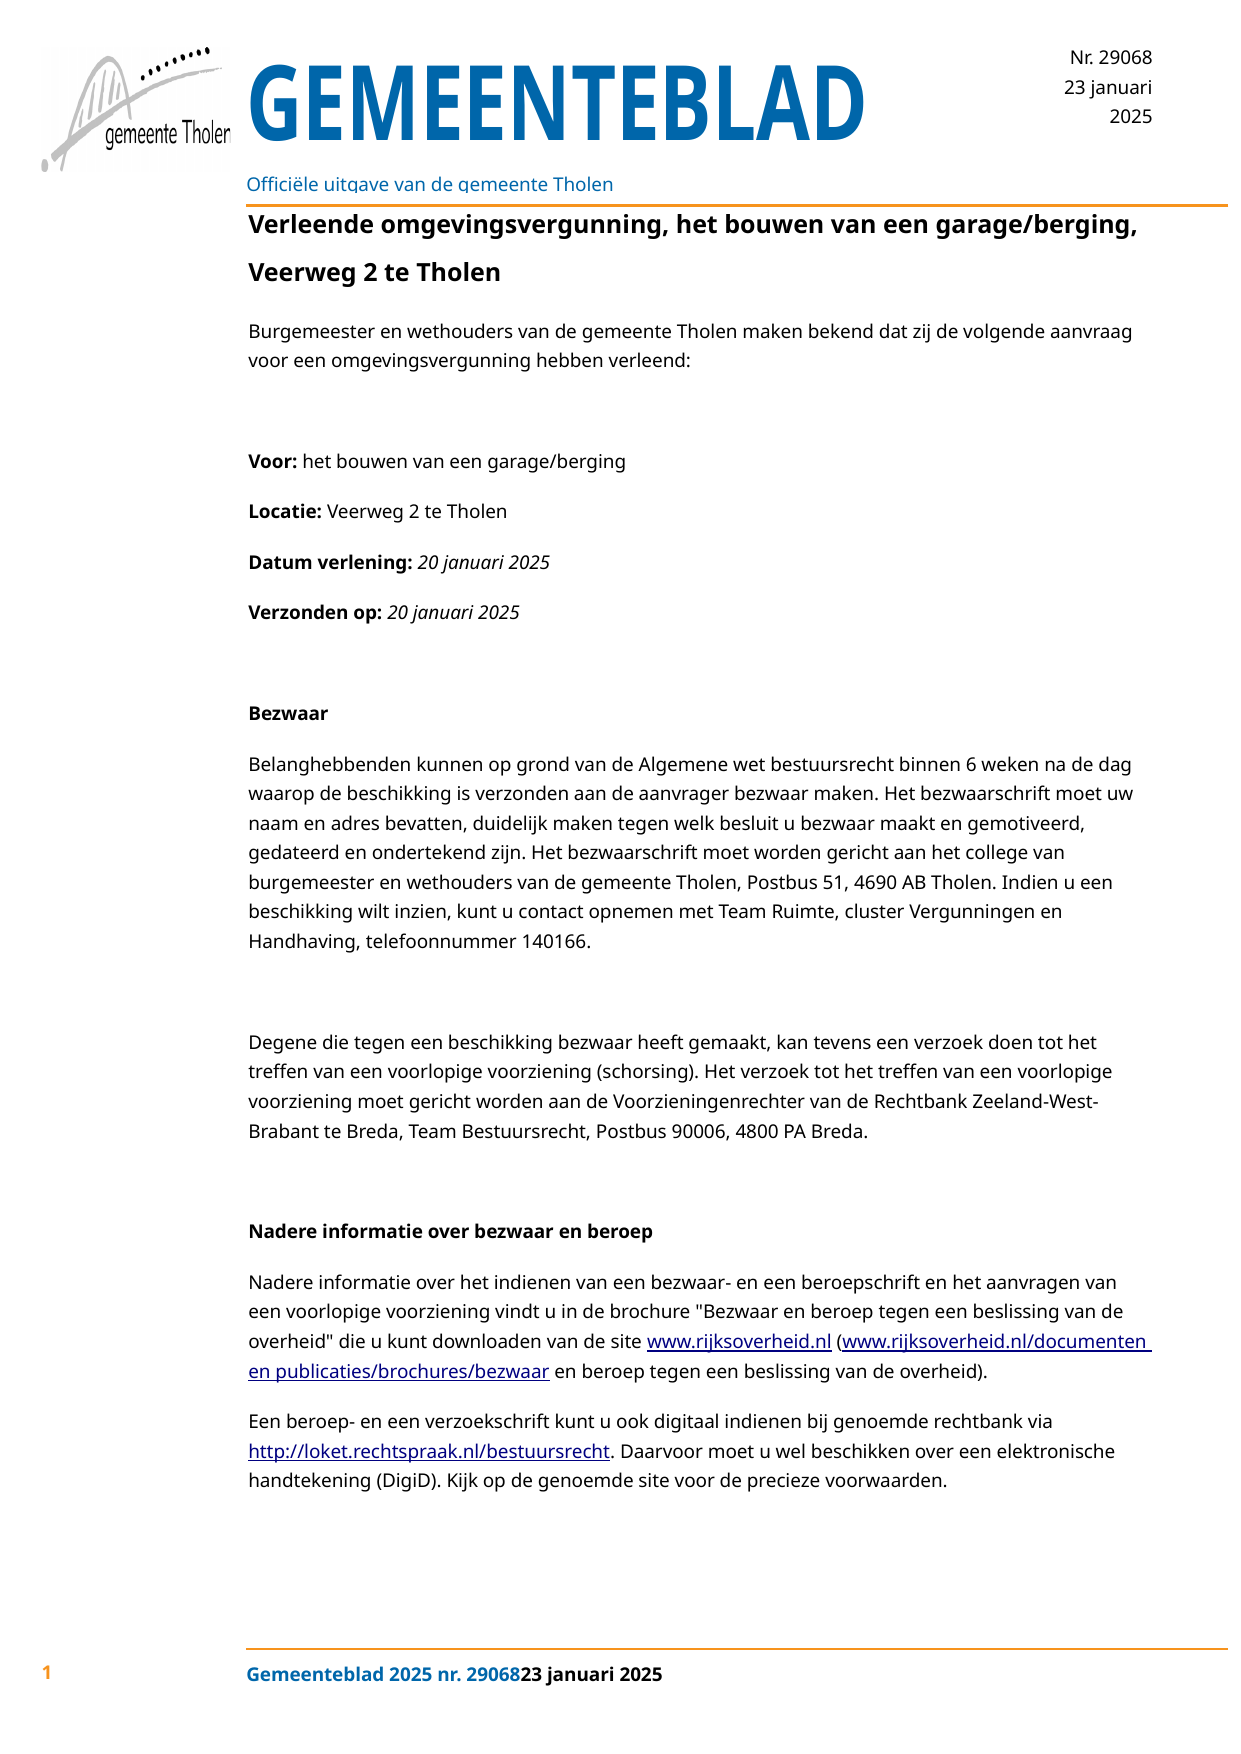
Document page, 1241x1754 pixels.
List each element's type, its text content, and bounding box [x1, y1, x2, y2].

text Degene die tegen een beschikking bezwaar heeft gemaakt, kan tevens een verzoek doen tot het treffen van een voorlopige voorziening (schorsing). Het verzoek tot het treffen van een voorlopige voorziening moet gericht worden aan de Voorzieningenrechter van de Rechtbank Zeeland-West-Brabant te Breda, Team Bestuursrecht, Postbus 90006, 4800 PA Breda. [248, 1029, 1152, 1144]
text Datum verlening: 20 januari 2025 [248, 549, 1152, 575]
text Verleende omgevingsvergunning, het bouwen van een garage/berging, Veerweg 2 te Tholen [248, 207, 1152, 288]
picture [41, 47, 231, 172]
text Nadere informatie over het indienen van een bezwaar- en een beroepschrift en het aanvragen van een voorlopige voorziening vindt u in de brochure "Bezwaar en beroep tegen een beslissing van de overheid" die u kunt downloaden van de site www.rijksoverheid.nl (www.rijksoverheid.nl/documenten en publicaties/brochures/bezwaar en beroep tegen een beslissing van de overheid). [248, 1269, 1152, 1384]
text Voor: het bouwen van een garage/berging [248, 448, 1152, 474]
text Bezwaar [248, 700, 1152, 726]
text Verzonden op: 20 januari 2025 [248, 599, 1152, 625]
text Een beroep- en een verzoekschrift kunt u ook digitaal indienen bij genoemde rechtbank via http://loket.rechtspraak.nl/bestuursrecht. Daarvoor moet u wel beschikken over een elektronische handtekening (DigiD). Kijk op de genoemde site voor de precieze voorwaarden. [248, 1408, 1152, 1493]
text Burgemeester en wethouders van de gemeente Tholen maken bekend dat zij de volgende aanvraag voor een omgevingsvergunning hebben verleend: [248, 318, 1152, 373]
text Locatie: Veerweg 2 te Tholen [248, 499, 1152, 524]
text Nadere informatie over bezwaar en beroep [248, 1219, 1152, 1244]
text Belanghebbenden kunnen op grond van de Algemene wet bestuursrecht binnen 6 weken na de dag waarop de beschikking is verzonden aan de aanvrager bezwaar maken. Het bezwaarschrift moet uw naam en adres bevatten, duidelijk maken tegen welk besluit u bezwaar maakt en gemotiveerd, gedateerd en ondertekend zijn. Het bezwaarschrift moet worden gericht aan het college van burgemeester en wethouders van de gemeente Tholen, Postbus 51, 4690 AB Tholen. Indien u een beschikking wilt inzien, kunt u contact opnemen met Team Ruimte, cluster Vergunningen en Handhaving, telefoonnummer 140166. [248, 751, 1152, 954]
